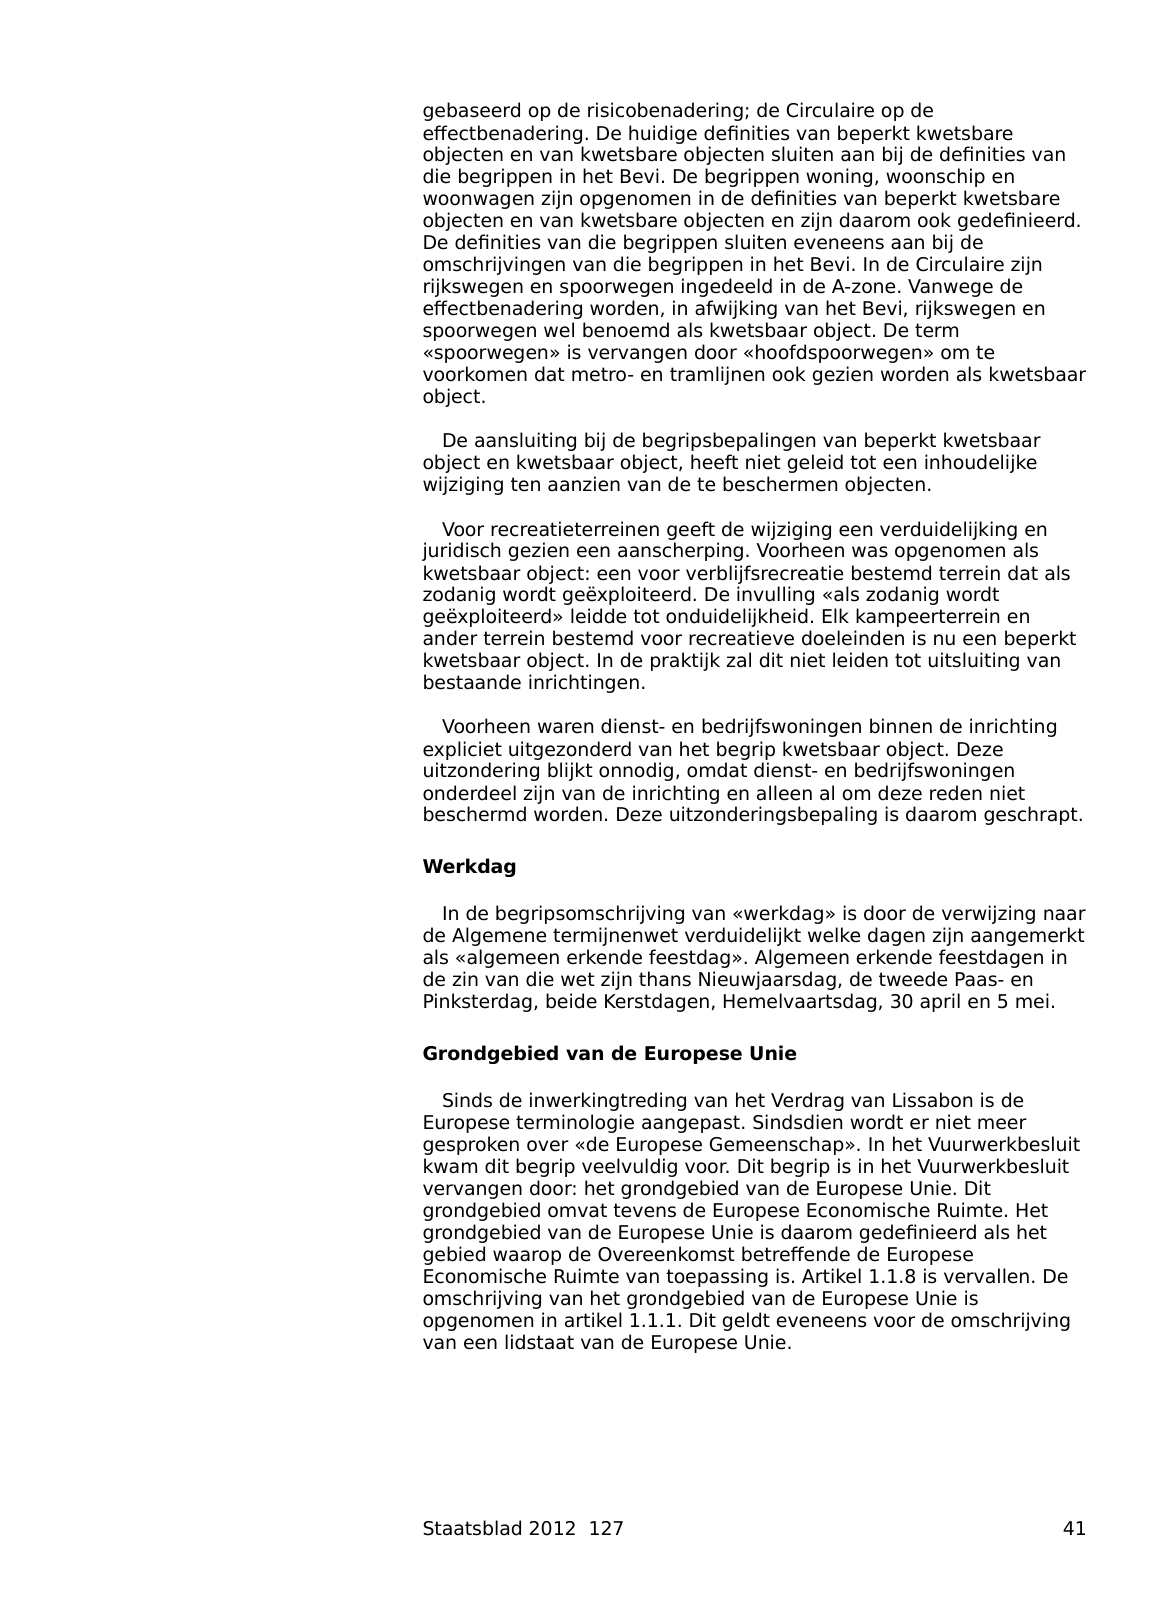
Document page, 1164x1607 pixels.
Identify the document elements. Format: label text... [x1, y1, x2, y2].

subtitle Werkdag [422, 856, 1087, 878]
text Voor recreatieterreinen geeft de wijziging een verduidelijking en juridisch gezien een aanscherping. Voorheen was opgenomen als kwetsbaar object: een voor verblijfsrecreatie bestemd terrein dat als zodanig wordt geëxploiteerd. De invulling «als zodanig wordt geëxploiteerd» leidde tot onduidelijkheid. Elk kampeerterrein en ander terrein bestemd voor recreatieve doeleinden is nu een beperkt kwetsbaar object. In de praktijk zal dit niet leiden tot uitsluiting van bestaande inrichtingen. [422, 518, 1087, 694]
text gebaseerd op de risicobenadering; de Circulaire op de effectbenadering. De huidige definities van beperkt kwetsbare objecten en van kwetsbare objecten sluiten aan bij de definities van die begrippen in het Bevi. De begrippen woning, woonschip en woonwagen zijn opgenomen in de definities van beperkt kwetsbare objecten en van kwetsbare objecten en zijn daarom ook gedefinieerd. De definities van die begrippen sluiten eveneens aan bij de omschrijvingen van die begrippen in het Bevi. In de Circulaire zijn rijkswegen en spoorwegen ingedeeld in de A-zone. Vanwege de effectbenadering worden, in afwijking van het Bevi, rijkswegen en spoorwegen wel benoemd als kwetsbaar object. De term «spoorwegen» is vervangen door «hoofdspoorwegen» om te voorkomen dat metro- en tramlijnen ook gezien worden als kwetsbaar object. [422, 100, 1087, 408]
text Voorheen waren dienst- en bedrijfswoningen binnen de inrichting expliciet uitgezonderd van het begrip kwetsbaar object. Deze uitzondering blijkt onnodig, omdat dienst- en bedrijfswoningen onderdeel zijn van de inrichting en alleen al om deze reden niet beschermd worden. Deze uitzonderingsbepaling is daarom geschrapt. [422, 716, 1087, 826]
subtitle Grondgebied van de Europese Unie [422, 1043, 1087, 1065]
text In de begripsomschrijving van «werkdag» is door de verwijzing naar de Algemene termijnenwet verduidelijkt welke dagen zijn aangemerkt als «algemeen erkende feestdag». Algemeen erkende feestdagen in de zin van die wet zijn thans Nieuwjaarsdag, de tweede Paas- en Pinksterdag, beide Kerstdagen, Hemelvaartsdag, 30 april en 5 mei. [422, 903, 1087, 1013]
text Sinds de inwerkingtreding van het Verdrag van Lissabon is de Europese terminologie aangepast. Sindsdien wordt er niet meer gesproken over «de Europese Gemeenschap». In het Vuurwerkbesluit kwam dit begrip veelvuldig voor. Dit begrip is in het Vuurwerkbesluit vervangen door: het grondgebied van de Europese Unie. Dit grondgebied omvat tevens de Europese Economische Ruimte. Het grondgebied van de Europese Unie is daarom gedefinieerd als het gebied waarop de Overeenkomst betreffende de Europese Economische Ruimte van toepassing is. Artikel 1.1.8 is vervallen. De omschrijving van het grondgebied van de Europese Unie is opgenomen in artikel 1.1.1. Dit geldt eveneens voor de omschrijving van een lidstaat van de Europese Unie. [422, 1090, 1087, 1354]
text De aansluiting bij de begripsbepalingen van beperkt kwetsbaar object en kwetsbaar object, heeft niet geleid tot een inhoudelijke wijziging ten aanzien van de te beschermen objecten. [422, 430, 1087, 496]
